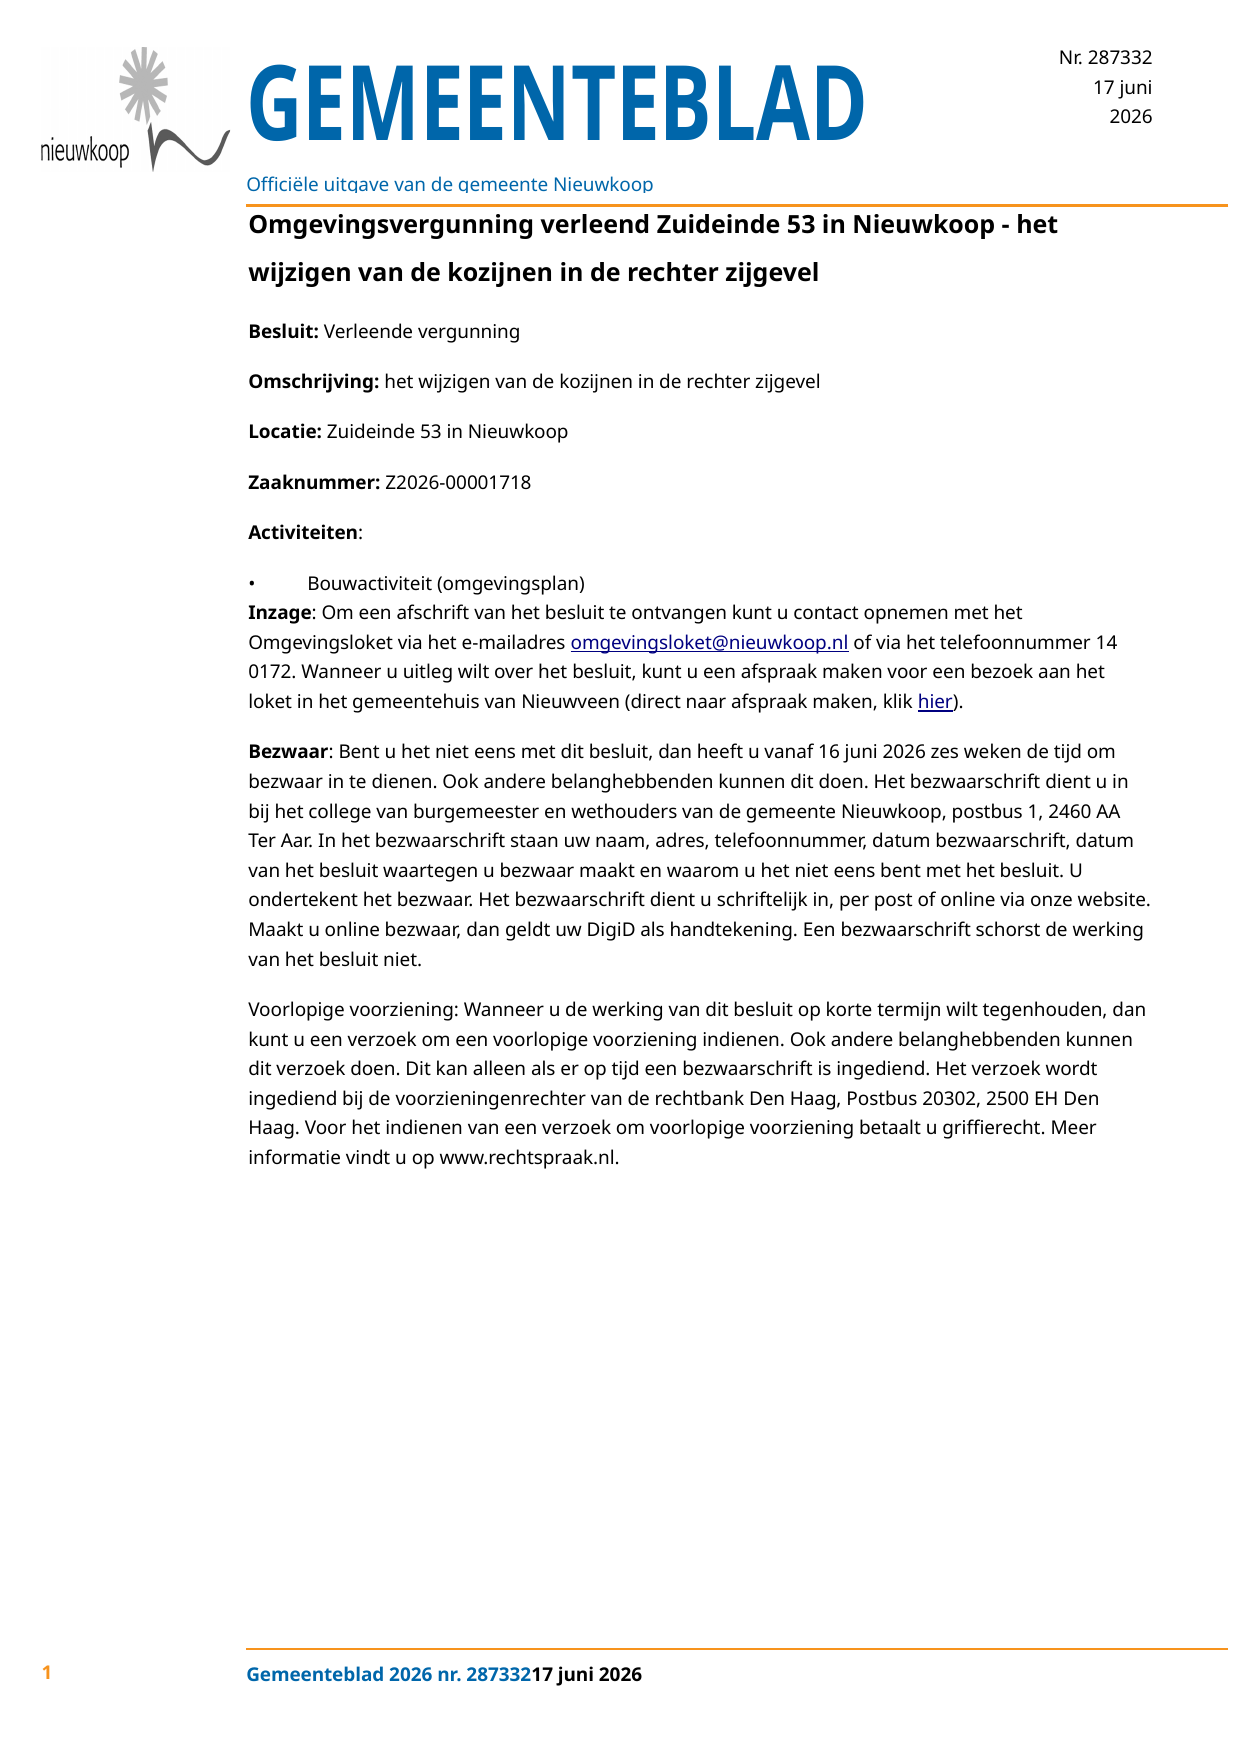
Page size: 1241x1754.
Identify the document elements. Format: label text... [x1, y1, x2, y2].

text Besluit: Verleende vergunning [248, 318, 1152, 344]
text Bezwaar: Bent u het niet eens met dit besluit, dan heeft u vanaf 16 juni 2026 zes weken de tijd om bezwaar in te dienen. Ook andere belanghebbenden kunnen dit doen. Het bezwaarschrift dient u in bij het college van burgemeester en wethouders van de gemeente Nieuwkoop, postbus 1, 2460 AA Ter Aar. In het bezwaarschrift staan uw naam, adres, telefoonnummer, datum bezwaarschrift, datum van het besluit waartegen u bezwaar maakt en waarom u het niet eens bent met het besluit. U ondertekent het bezwaar. Het bezwaarschrift dient u schriftelijk in, per post of online via onze website. Maakt u online bezwaar, dan geldt uw DigiD als handtekening. Een bezwaarschrift schorst de werking van het besluit niet. [248, 739, 1152, 972]
text Omschrijving: het wijzigen van de kozijnen in de rechter zijgevel [248, 368, 1152, 394]
text Locatie: Zuideinde 53 in Nieuwkoop [248, 419, 1152, 444]
text Activiteiten: [248, 519, 1152, 545]
text Omgevingsvergunning verleend Zuideinde 53 in Nieuwkoop - het wijzigen van de kozijnen in de rechter zijgevel [248, 207, 1152, 288]
picture [41, 47, 231, 172]
text Zaaknummer: Z2026-00001718 [248, 469, 1152, 495]
text Voorlopige voorziening: Wanneer u de werking van dit besluit op korte termijn wilt tegenhouden, dan kunt u een verzoek om een voorlopige voorziening indienen. Ook andere belanghebbenden kunnen dit verzoek doen. Dit kan alleen als er op tijd een bezwaarschrift is ingediend. Het verzoek wordt ingediend bij de voorzieningenrechter van de rechtbank Den Haag, Postbus 20302, 2500 EH Den Haag. Voor het indienen van een verzoek om voorlopige voorziening betaalt u griffierecht. Meer informatie vindt u op www.rechtspraak.nl. [248, 996, 1152, 1170]
list Bouwactiviteit (omgevingsplan) [248, 570, 1152, 596]
text Inzage: Om een afschrift van het besluit te ontvangen kunt u contact opnemen met het Omgevingsloket via het e-mailadres omgevingsloket@nieuwkoop.nl of via het telefoonnummer 14 0172. Wanneer u uitleg wilt over het besluit, kunt u een afspraak maken voor een bezoek aan het loket in het gemeentehuis van Nieuwveen (direct naar afspraak maken, klik hier). [248, 599, 1152, 714]
